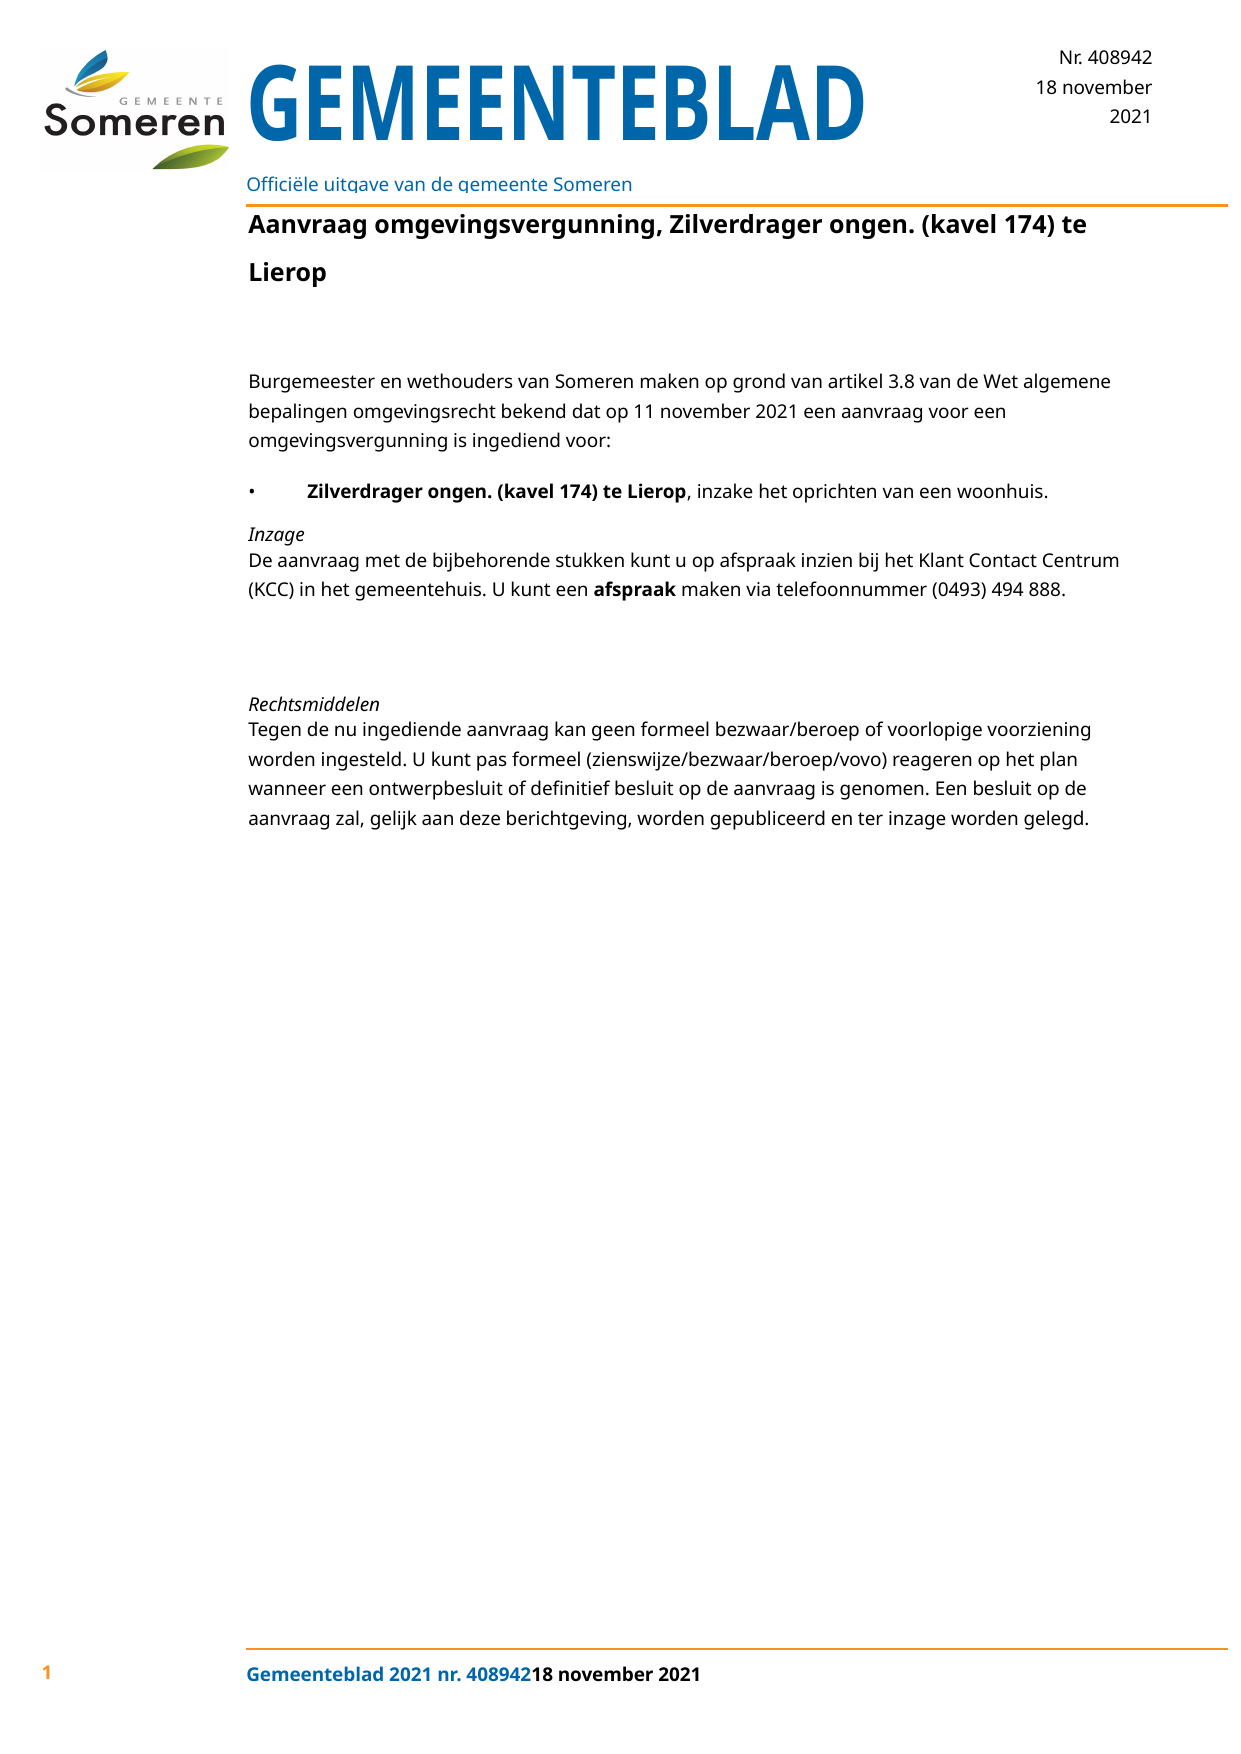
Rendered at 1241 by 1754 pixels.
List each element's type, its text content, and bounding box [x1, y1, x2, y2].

text Inzage [248, 521, 1152, 547]
text Aanvraag omgevingsvergunning, Zilverdrager ongen. (kavel 174) te Lierop [248, 207, 1152, 288]
text Rechtsmiddelen [248, 691, 1152, 716]
text De aanvraag met de bijbehorende stukken kunt u op afspraak inzien bij het Klant Contact Centrum (KCC) in het gemeentehuis. U kunt een afspraak maken via telefoonnummer (0493) 494 888. [248, 547, 1152, 602]
text Burgemeester en wethouders van Someren maken op grond van artikel 3.8 van de Wet algemene bepalingen omgevingsrecht bekend dat op 11 november 2021 een aanvraag voor een omgevingsvergunning is ingediend voor: [248, 368, 1152, 453]
list Zilverdrager ongen. (kavel 174) te Lierop, inzake het oprichten van een woonhuis. [248, 478, 1152, 504]
text Tegen de nu ingediende aanvraag kan geen formeel bezwaar/beroep of voorlopige voorziening worden ingesteld. U kunt pas formeel (zienswijze/bezwaar/beroep/vovo) reageren op het plan wanneer een ontwerpbesluit of definitief besluit op de aanvraag is genomen. Een besluit op de aanvraag zal, gelijk aan deze berichtgeving, worden gepubliceerd en ter inzage worden gelegd. [248, 716, 1152, 831]
picture [41, 47, 231, 172]
